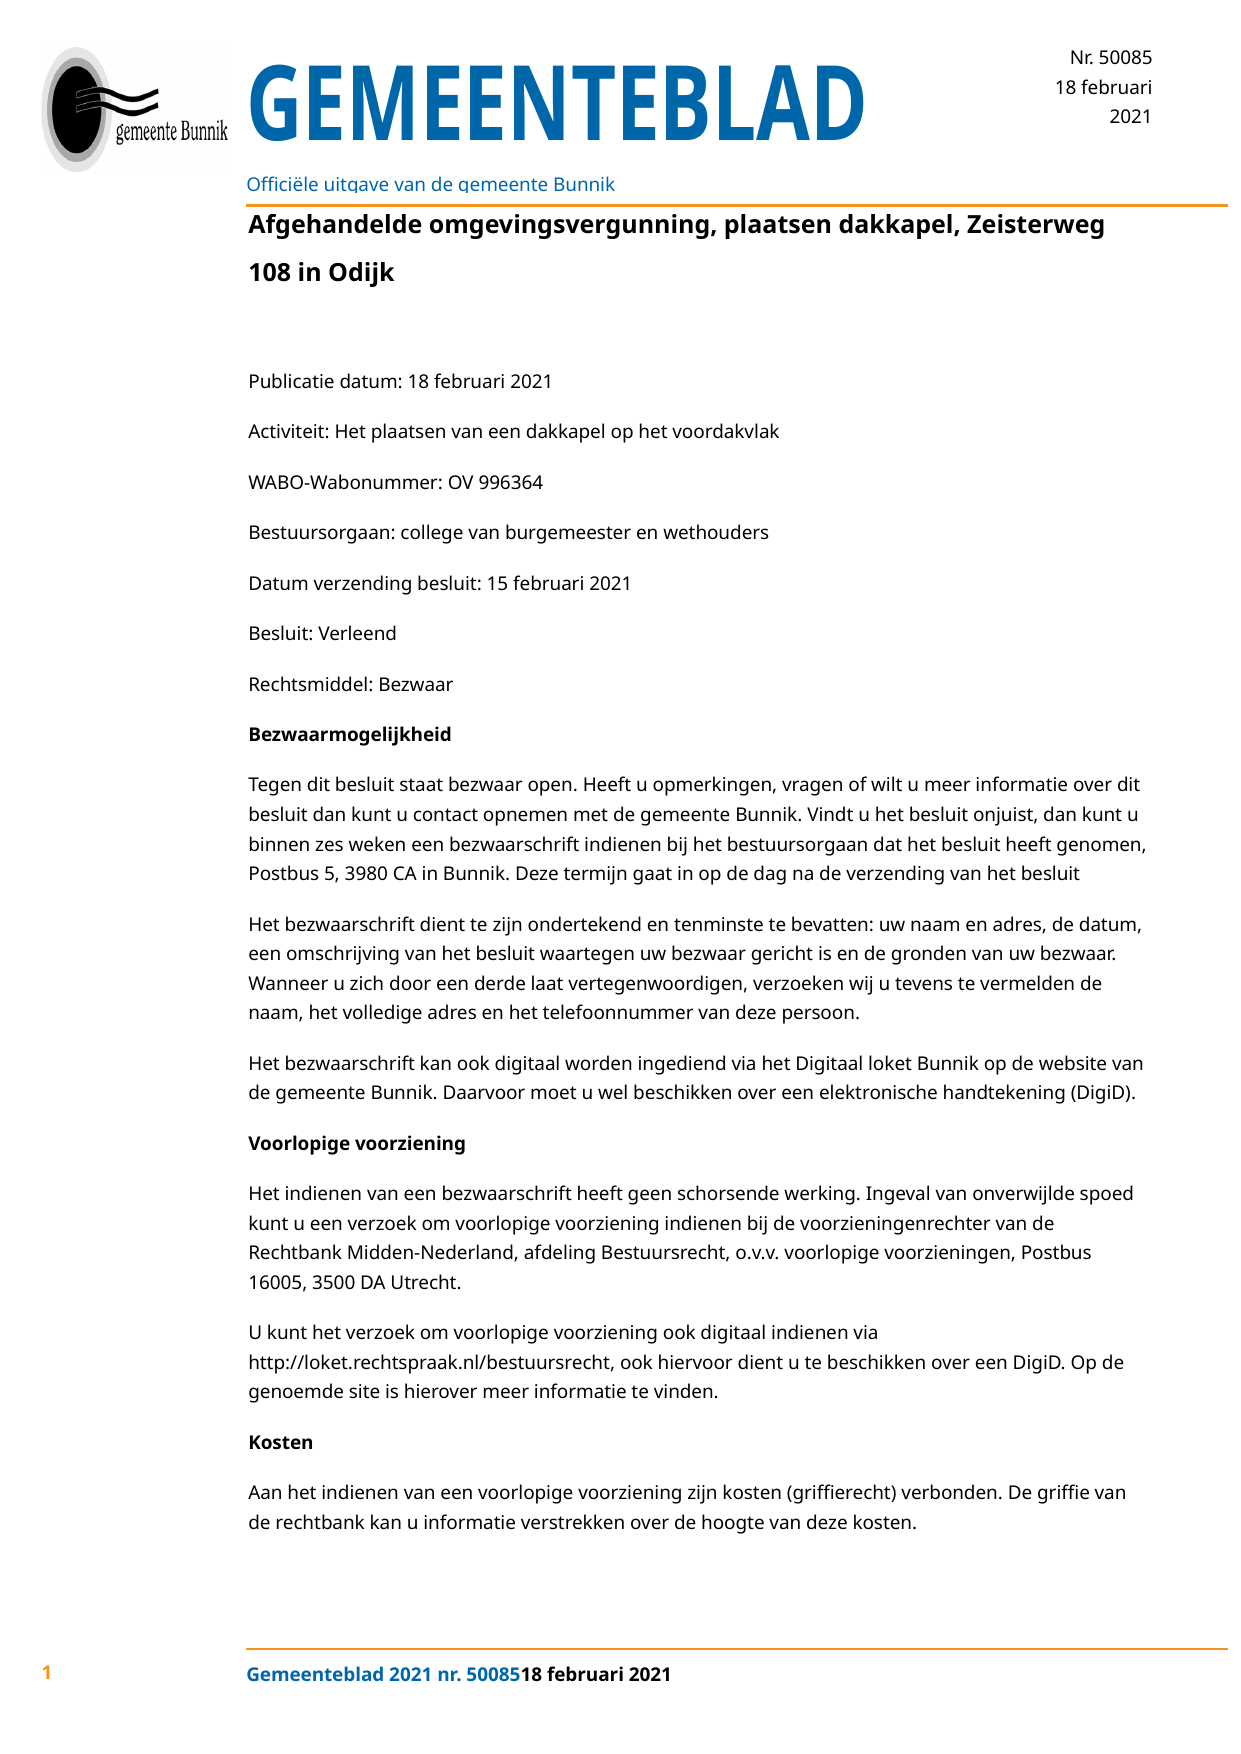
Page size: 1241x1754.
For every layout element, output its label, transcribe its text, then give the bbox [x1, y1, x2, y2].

text Bezwaarmogelijkheid [248, 721, 1152, 747]
text Het bezwaarschrift dient te zijn ondertekend en tenminste te bevatten: uw naam en adres, de datum, een omschrijving van het besluit waartegen uw bezwaar gericht is en de gronden van uw bezwaar. Wanneer u zich door een derde laat vertegenwoordigen, verzoeken wij u tevens te vermelden de naam, het volledige adres en het telefoonnummer van deze persoon. [248, 911, 1152, 1025]
text Aan het indienen van een voorlopige voorziening zijn kosten (griffierecht) verbonden. De griffie van de rechtbank kan u informatie verstrekken over de hoogte van deze kosten. [248, 1479, 1152, 1535]
text Activiteit: Het plaatsen van een dakkapel op het voordakvlak [248, 419, 1152, 444]
picture [41, 47, 231, 172]
text Het indienen van een bezwaarschrift heeft geen schorsende werking. Ingeval van onverwijlde spoed kunt u een verzoek om voorlopige voorziening indienen bij de voorzieningenrechter van de Rechtbank Midden-Nederland, afdeling Bestuursrecht, o.v.v. voorlopige voorzieningen, Postbus 16005, 3500 DA Utrecht. [248, 1180, 1152, 1295]
text U kunt het verzoek om voorlopige voorziening ook digitaal indienen via http://loket.rechtspraak.nl/bestuursrecht, ook hiervoor dient u te beschikken over een DigiD. Op de genoemde site is hierover meer informatie te vinden. [248, 1319, 1152, 1404]
text Kosten [248, 1429, 1152, 1455]
text Afgehandelde omgevingsvergunning, plaatsen dakkapel, Zeisterweg 108 in Odijk [248, 207, 1152, 288]
text Voorlopige voorziening [248, 1130, 1152, 1156]
text Rechtsmiddel: Bezwaar [248, 671, 1152, 697]
text Het bezwaarschrift kan ook digitaal worden ingediend via het Digitaal loket Bunnik op de website van de gemeente Bunnik. Daarvoor moet u wel beschikken over een elektronische handtekening (DigiD). [248, 1050, 1152, 1105]
text Besluit: Verleend [248, 620, 1152, 646]
text WABO-Wabonummer: OV 996364 [248, 469, 1152, 495]
text Publicatie datum: 18 februari 2021 [248, 368, 1152, 394]
text Datum verzending besluit: 15 februari 2021 [248, 570, 1152, 596]
text Bestuursorgaan: college van burgemeester en wethouders [248, 519, 1152, 545]
text Tegen dit besluit staat bezwaar open. Heeft u opmerkingen, vragen of wilt u meer informatie over dit besluit dan kunt u contact opnemen met de gemeente Bunnik. Vindt u het besluit onjuist, dan kunt u binnen zes weken een bezwaarschrift indienen bij het bestuursorgaan dat het besluit heeft genomen, Postbus 5, 3980 CA in Bunnik. Deze termijn gaat in op de dag na de verzending van het besluit [248, 772, 1152, 886]
